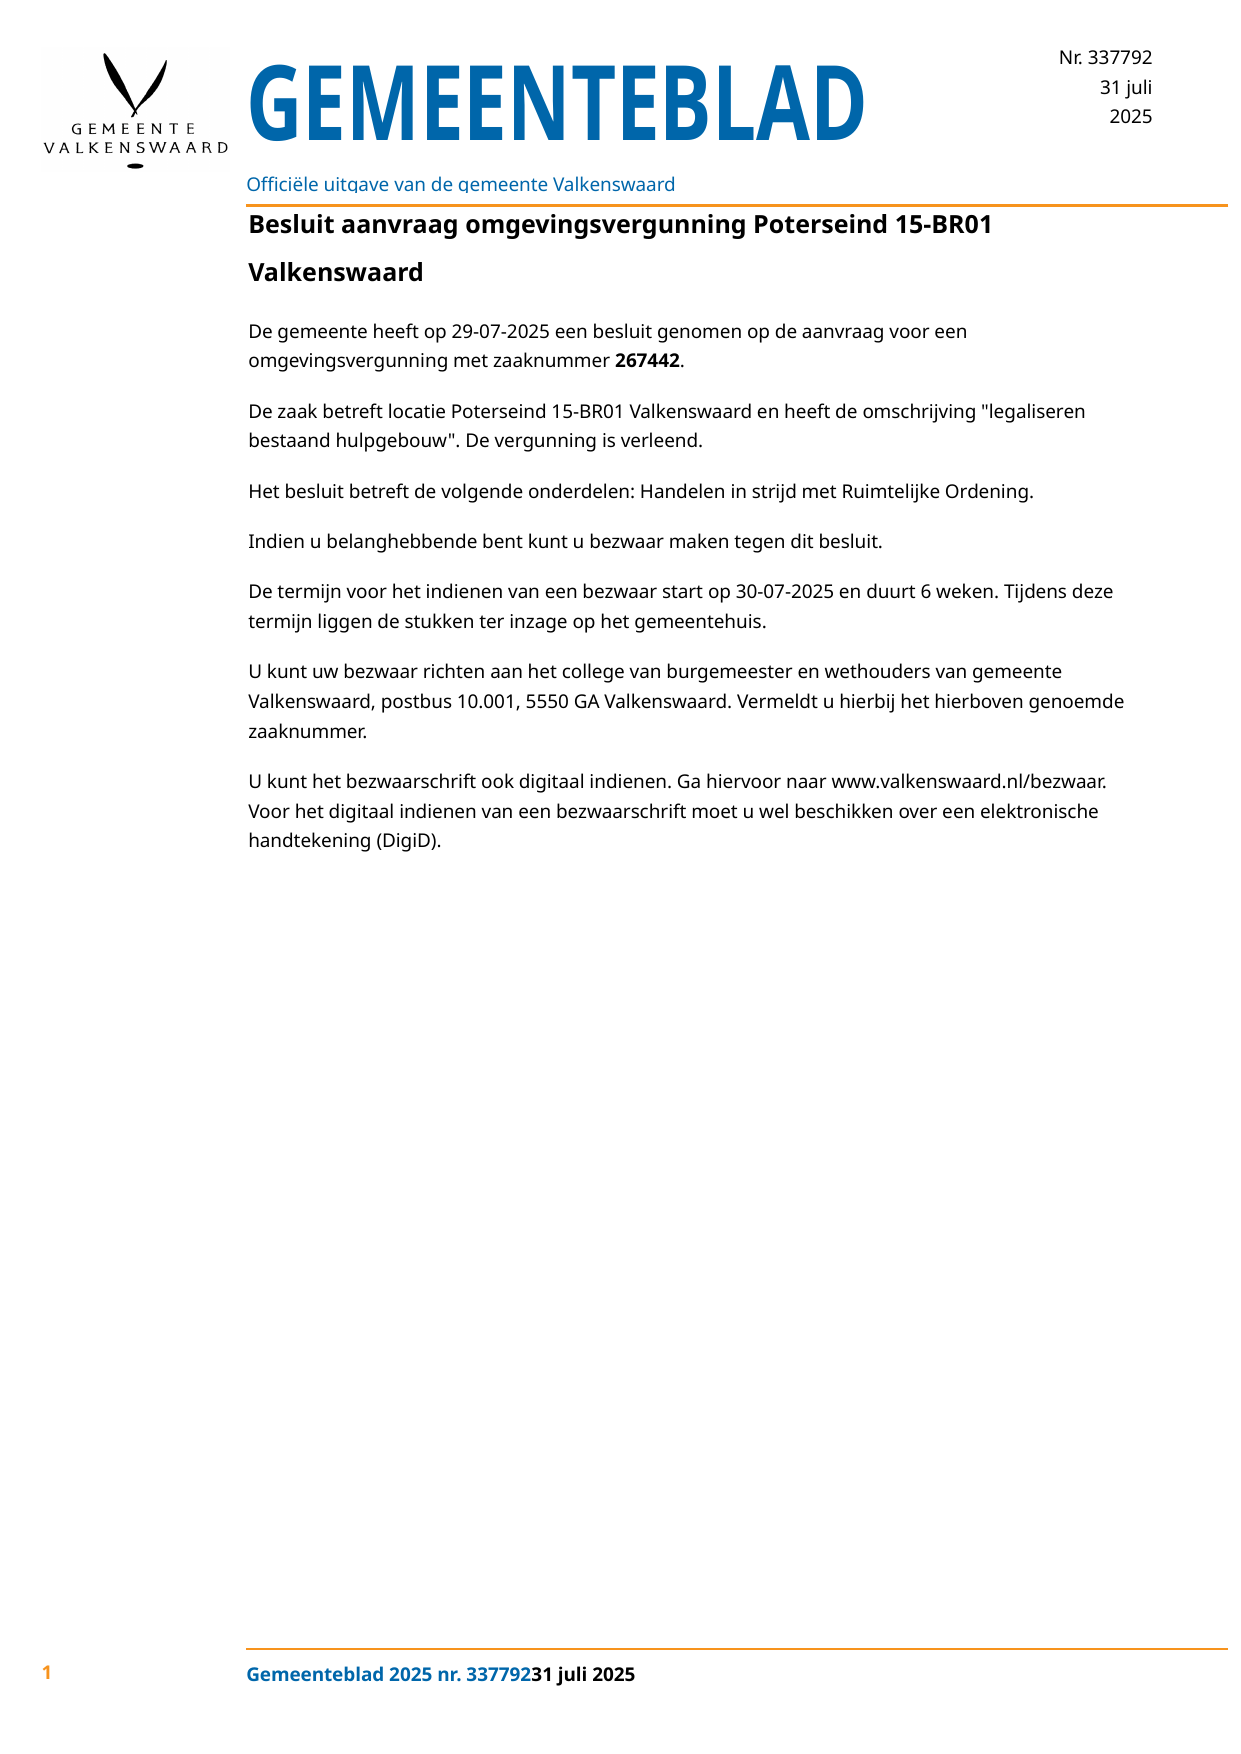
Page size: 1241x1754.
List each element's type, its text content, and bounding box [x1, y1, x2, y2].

text Indien u belanghebbende bent kunt u bezwaar maken tegen dit besluit. [248, 528, 1152, 554]
text U kunt het bezwaarschrift ook digitaal indienen. Ga hiervoor naar www.valkenswaard.nl/bezwaar. Voor het digitaal indienen van een bezwaarschrift moet u wel beschikken over een elektronische handtekening (DigiD). [248, 768, 1152, 853]
text U kunt uw bezwaar richten aan het college van burgemeester en wethouders van gemeente Valkenswaard, postbus 10.001, 5550 GA Valkenswaard. Vermeldt u hierbij het hierboven genoemde zaaknummer. [248, 659, 1152, 744]
text De gemeente heeft op 29-07-2025 een besluit genomen op de aanvraag voor een omgevingsvergunning met zaaknummer 267442. [248, 318, 1152, 373]
text Het besluit betreft de volgende onderdelen: Handelen in strijd met Ruimtelijke Ordening. [248, 478, 1152, 504]
text Besluit aanvraag omgevingsvergunning Poterseind 15-BR01 Valkenswaard [248, 207, 1152, 288]
text De zaak betreft locatie Poterseind 15-BR01 Valkenswaard en heeft de omschrijving "legaliseren bestaand hulpgebouw". De vergunning is verleend. [248, 398, 1152, 453]
picture [41, 47, 231, 172]
text De termijn voor het indienen van een bezwaar start op 30-07-2025 en duurt 6 weken. Tijdens deze termijn liggen de stukken ter inzage op het gemeentehuis. [248, 579, 1152, 634]
